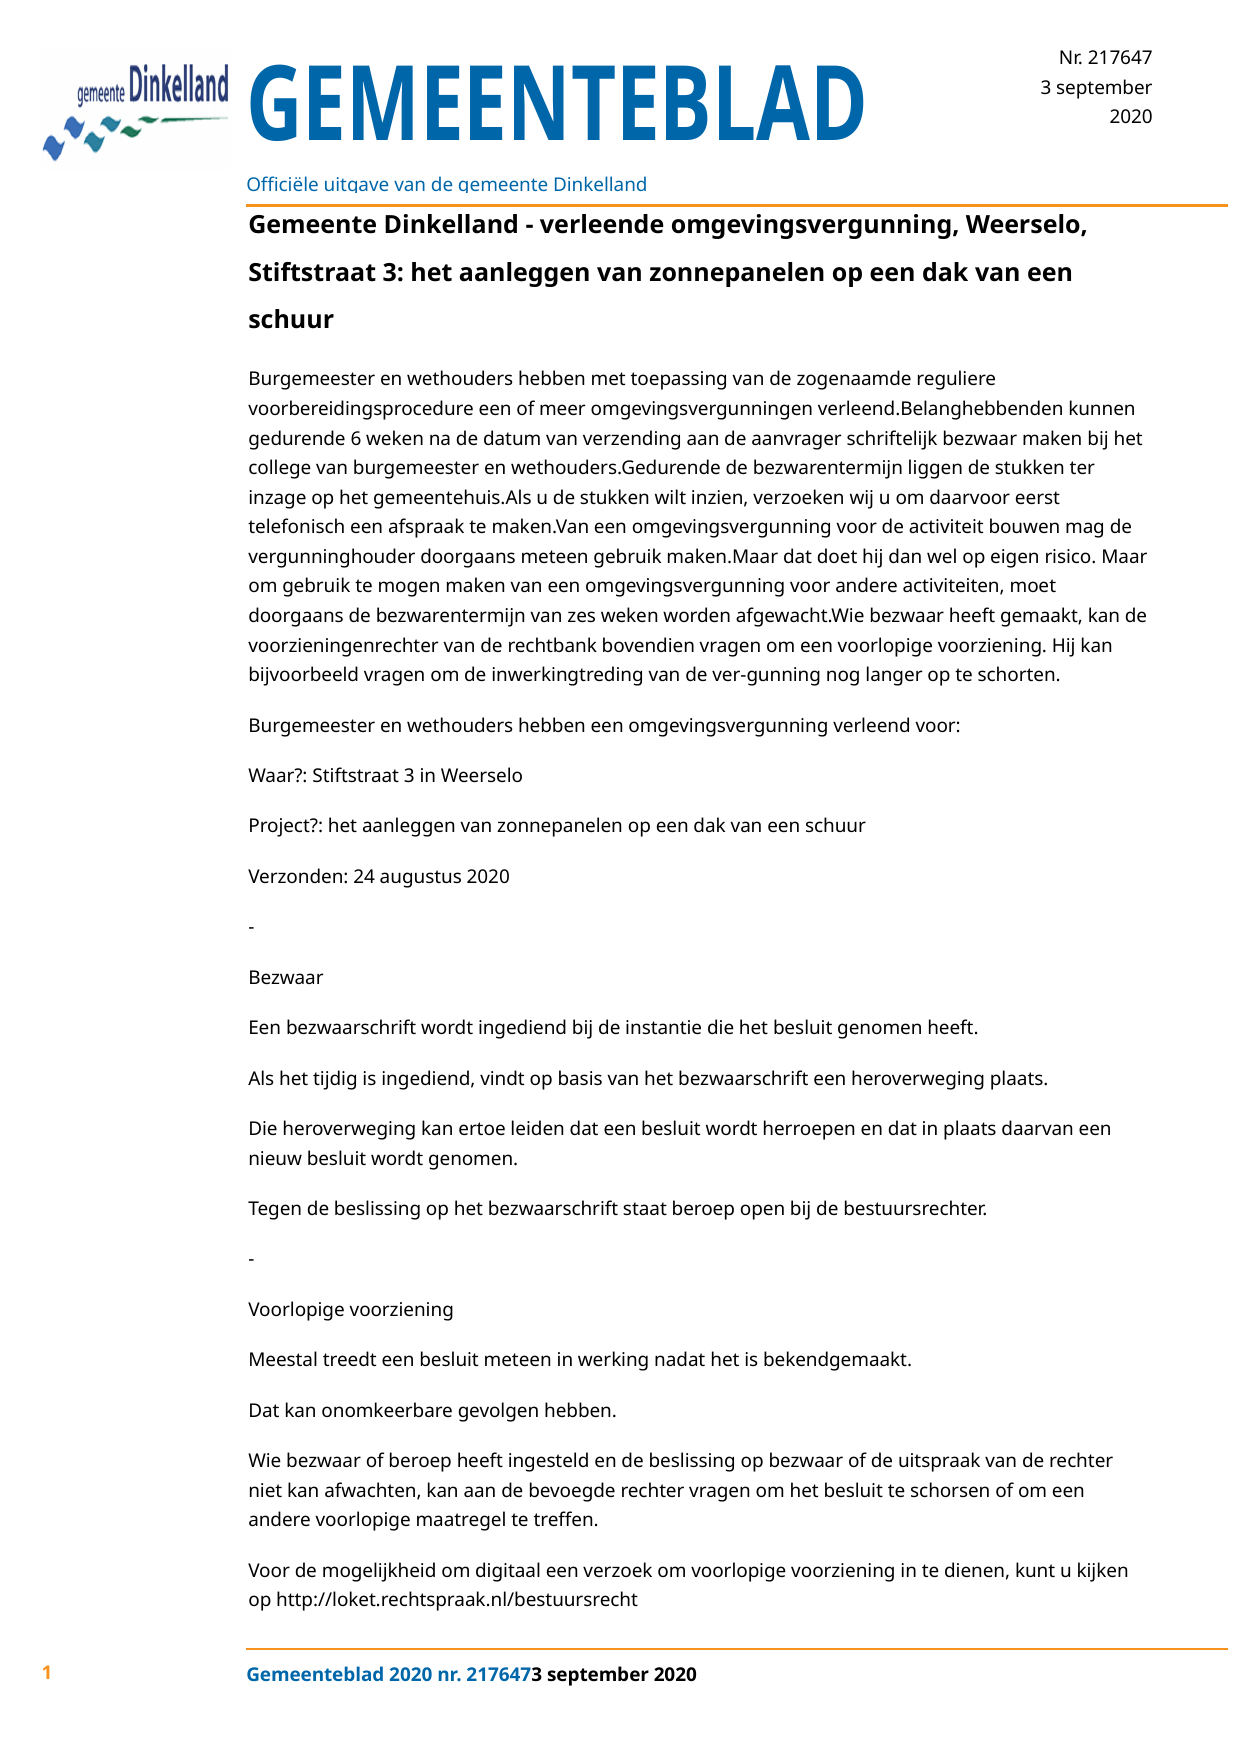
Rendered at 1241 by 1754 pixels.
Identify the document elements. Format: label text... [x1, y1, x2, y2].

text Meestal treedt een besluit meteen in werking nadat het is bekendgemaakt. [248, 1346, 1152, 1372]
text Die heroverweging kan ertoe leiden dat een besluit wordt herroepen en dat in plaats daarvan een nieuw besluit wordt genomen. [248, 1115, 1152, 1170]
text Waar?: Stiftstraat 3 in Weerselo [248, 762, 1152, 788]
text Tegen de beslissing op het bezwaarschrift staat beroep open bij de bestuursrechter. [248, 1195, 1152, 1221]
text Dat kan onomkeerbare gevolgen hebben. [248, 1397, 1152, 1422]
text Als het tijdig is ingediend, vindt op basis van het bezwaarschrift een heroverweging plaats. [248, 1065, 1152, 1090]
text Voorlopige voorziening [248, 1296, 1152, 1322]
text Burgemeester en wethouders hebben een omgevingsvergunning verleend voor: [248, 712, 1152, 737]
text Gemeente Dinkelland - verleende omgevingsvergunning, Weerselo, Stiftstraat 3: het aanleggen van zonnepanelen op een dak van een schuur [248, 207, 1152, 336]
text Wie bezwaar of beroep heeft ingesteld en de beslissing op bezwaar of de uitspraak van de rechter niet kan afwachten, kan aan de bevoegde rechter vragen om het besluit te schorsen of om een andere voorlopige maatregel te treffen. [248, 1447, 1152, 1532]
text Voor de mogelijkheid om digitaal een verzoek om voorlopige voorziening in te dienen, kunt u kijken op http://loket.rechtspraak.nl/bestuursrecht [248, 1557, 1152, 1612]
text Project?: het aanleggen van zonnepanelen op een dak van een schuur [248, 813, 1152, 838]
text Verzonden: 24 augustus 2020 [248, 863, 1152, 889]
text Bezwaar [248, 964, 1152, 989]
text - [248, 1246, 1152, 1271]
text - [248, 913, 1152, 939]
text Een bezwaarschrift wordt ingediend bij de instantie die het besluit genomen heeft. [248, 1014, 1152, 1040]
text Burgemeester en wethouders hebben met toepassing van de zogenaamde reguliere voorbereidingsprocedure een of meer omgevingsvergunningen verleend.Belanghebbenden kunnen gedurende 6 weken na de datum van verzending aan de aanvrager schriftelijk bezwaar maken bij het college van burgemeester en wethouders.Gedurende de bezwarentermijn liggen de stukken ter inzage op het gemeentehuis.Als u de stukken wilt inzien, verzoeken wij u om daarvoor eerst telefonisch een afspraak te maken.Van een omgevingsvergunning voor de activiteit bouwen mag de vergunninghouder doorgaans meteen gebruik maken.Maar dat doet hij dan wel op eigen risico. Maar om gebruik te mogen maken van een omgevingsvergunning voor andere activiteiten, moet doorgaans de bezwarentermijn van zes weken worden afgewacht.Wie bezwaar heeft gemaakt, kan de voorzieningenrechter van de rechtbank bovendien vragen om een voorlopige voorziening. Hij kan bijvoorbeeld vragen om de inwerkingtreding van de ver-gunning nog langer op te schorten. [248, 366, 1152, 687]
picture [41, 47, 231, 172]
